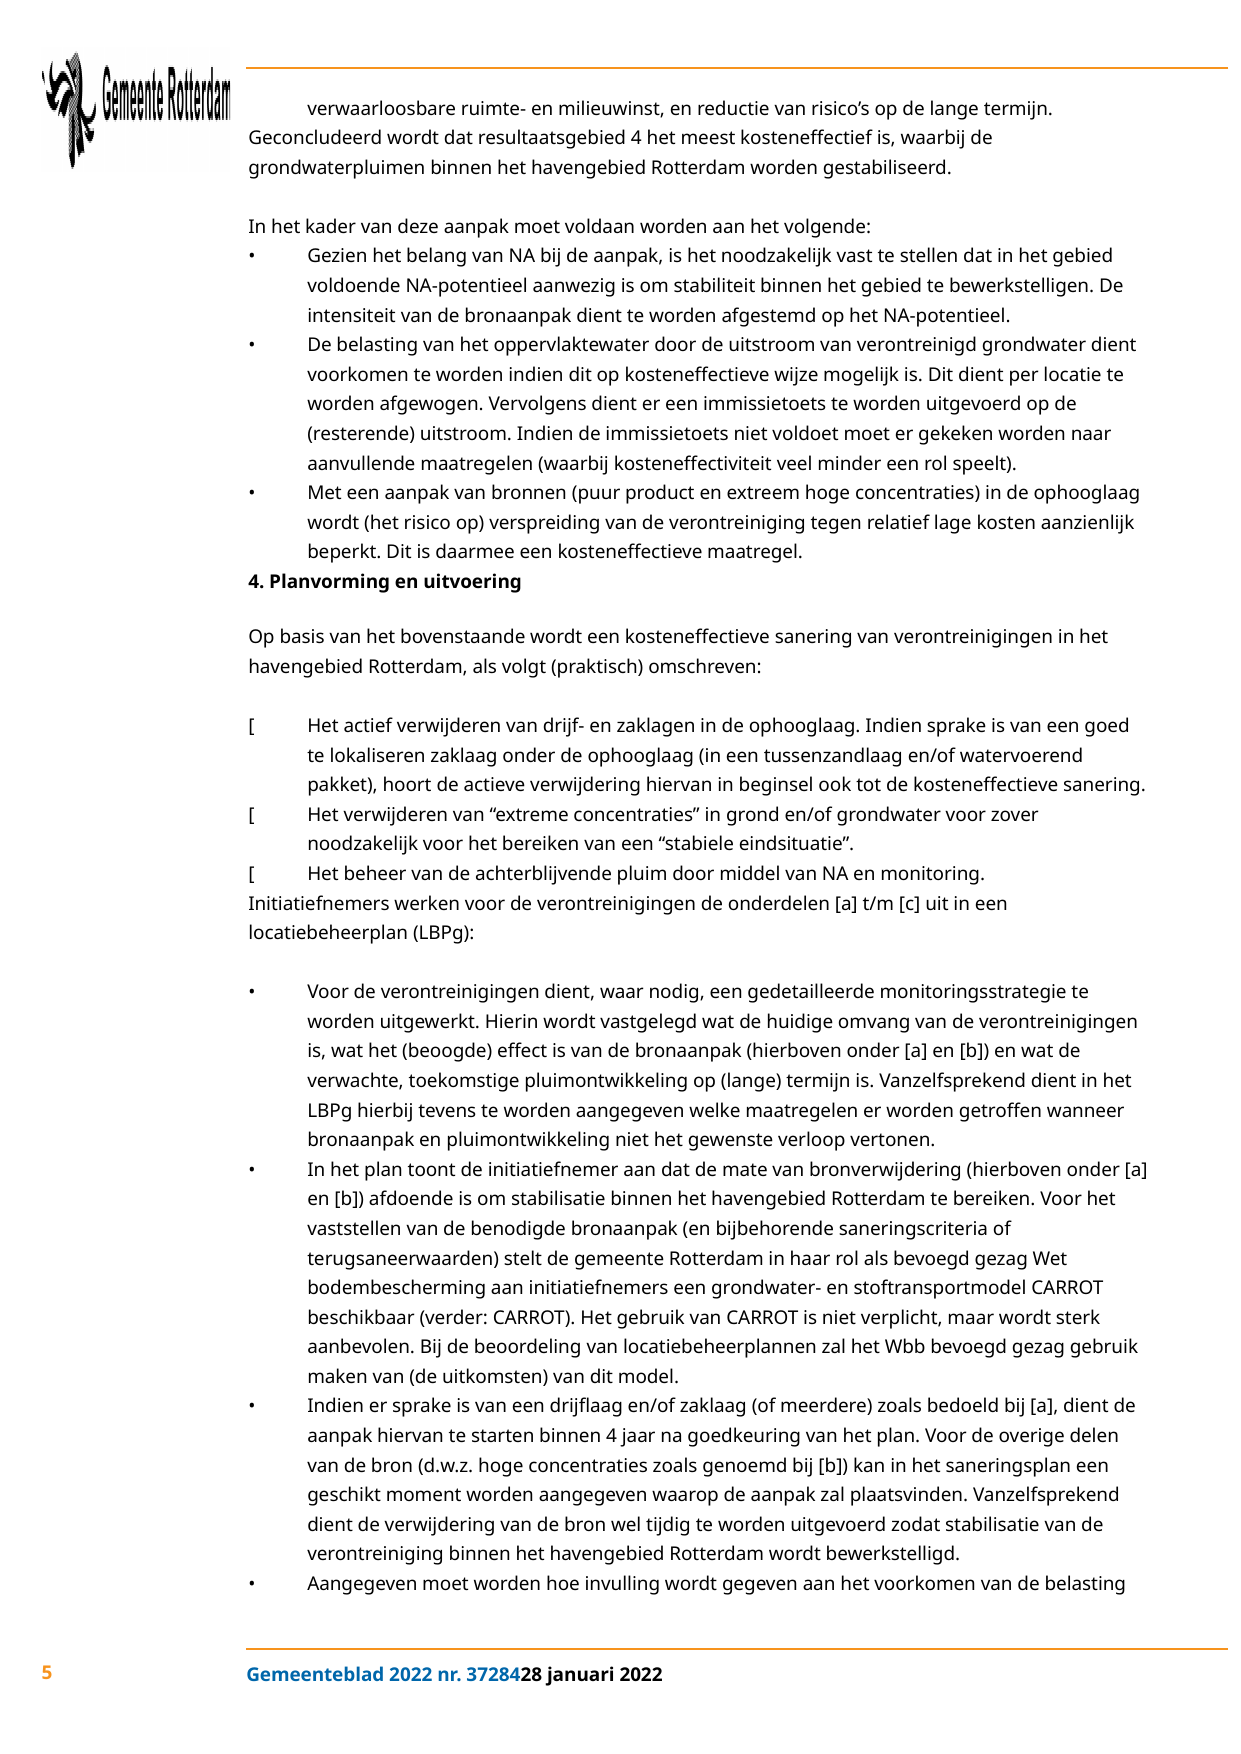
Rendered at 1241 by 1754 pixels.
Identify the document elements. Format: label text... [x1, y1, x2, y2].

list Aangegeven moet worden hoe invulling wordt gegeven aan het voorkomen van de belasting [248, 1570, 1152, 1596]
list Met een aanpak van bronnen (puur product en extreem hoge concentraties) in de ophooglaag wordt (het risico op) verspreiding van de verontreiniging tegen relatief lage kosten aanzienlijk beperkt. Dit is daarmee een kosteneffectieve maatregel. [248, 479, 1152, 564]
text Geconcludeerd wordt dat resultaatsgebied 4 het meest kosteneffectief is, waarbij de grondwaterpluimen binnen het havengebied Rotterdam worden gestabiliseerd. [248, 124, 1152, 180]
text Initiatiefnemers werken voor de verontreinigingen de onderdelen [a] t/m [c] uit in een locatiebeheerplan (LBPg): [248, 890, 1152, 945]
list Het actief verwijderen van drijf- en zaklagen in de ophooglaag. Indien sprake is van een goed te lokaliseren zaklaag onder de ophooglaag (in een tussenzandlaag en/of watervoerend pakket), hoort de actieve verwijdering hiervan in beginsel ook tot de kosteneffectieve sanering. [248, 712, 1152, 797]
text Op basis van het bovenstaande wordt een kosteneffectieve sanering van verontreinigingen in het havengebied Rotterdam, als volgt (praktisch) omschreven: [248, 623, 1152, 679]
text In het kader van deze aanpak moet voldaan worden aan het volgende: [248, 213, 1152, 239]
list Het verwijderen van “extreme concentraties” in grond en/of grondwater voor zover noodzakelijk voor het bereiken van een “stabiele eindsituatie”. [248, 801, 1152, 856]
list In het plan toont de initiatiefnemer aan dat de mate van bronverwijdering (hierboven onder [a] en [b]) afdoende is om stabilisatie binnen het havengebied Rotterdam te bereiken. Voor het vaststellen van de benodigde bronaanpak (en bijbehorende saneringscriteria of terugsaneerwaarden) stelt de gemeente Rotterdam in haar rol als bevoegd gezag Wet bodembescherming aan initiatiefnemers een grondwater- en stoftransportmodel CARROT beschikbaar (verder: CARROT). Het gebruik van CARROT is niet verplicht, maar wordt sterk aanbevolen. Bij de beoordeling van locatiebeheerplannen zal het Wbb bevoegd gezag gebruik maken van (de uitkomsten) van dit model. [248, 1156, 1152, 1389]
picture [41, 47, 231, 172]
list verwaarloosbare ruimte- en milieuwinst, en reductie van risico’s op de lange termijn. [248, 95, 1152, 121]
list Gezien het belang van NA bij de aanpak, is het noodzakelijk vast te stellen dat in het gebied voldoende NA-potentieel aanwezig is om stabiliteit binnen het gebied te bewerkstelligen. De intensiteit van de bronaanpak dient te worden afgestemd op het NA-potentieel. [248, 243, 1152, 328]
list Het beheer van de achterblijvende pluim door middel van NA en monitoring. [248, 860, 1152, 886]
list Indien er sprake is van een drijflaag en/of zaklaag (of meerdere) zoals bedoeld bij [a], dient de aanpak hiervan te starten binnen 4 jaar na goedkeuring van het plan. Voor de overige delen van de bron (d.w.z. hoge concentraties zoals genoemd bij [b]) kan in het saneringsplan een geschikt moment worden aangegeven waarop de aanpak zal plaatsvinden. Vanzelfsprekend dient de verwijdering van de bron wel tijdig te worden uitgevoerd zodat stabilisatie van de verontreiniging binnen het havengebied Rotterdam wordt bewerkstelligd. [248, 1393, 1152, 1566]
list De belasting van het oppervlaktewater door de uitstroom van verontreinigd grondwater dient voorkomen te worden indien dit op kosteneffectieve wijze mogelijk is. Dit dient per locatie te worden afgewogen. Vervolgens dient er een immissietoets te worden uitgevoerd op de (resterende) uitstroom. Indien de immissietoets niet voldoet moet er gekeken worden naar aanvullende maatregelen (waarbij kosteneffectiviteit veel minder een rol speelt). [248, 331, 1152, 476]
list Voor de verontreinigingen dient, waar nodig, een gedetailleerde monitoringsstrategie te worden uitgewerkt. Hierin wordt vastgelegd wat de huidige omvang van de verontreinigingen is, wat het (beoogde) effect is van de bronaanpak (hierboven onder [a] en [b]) en wat de verwachte, toekomstige pluimontwikkeling op (lange) termijn is. Vanzelfsprekend dient in het LBPg hierbij tevens te worden aangegeven welke maatregelen er worden getroffen wanneer bronaanpak en pluimontwikkeling niet het gewenste verloop vertonen. [248, 978, 1152, 1152]
text 4. Planvorming en uitvoering [248, 568, 1152, 594]
